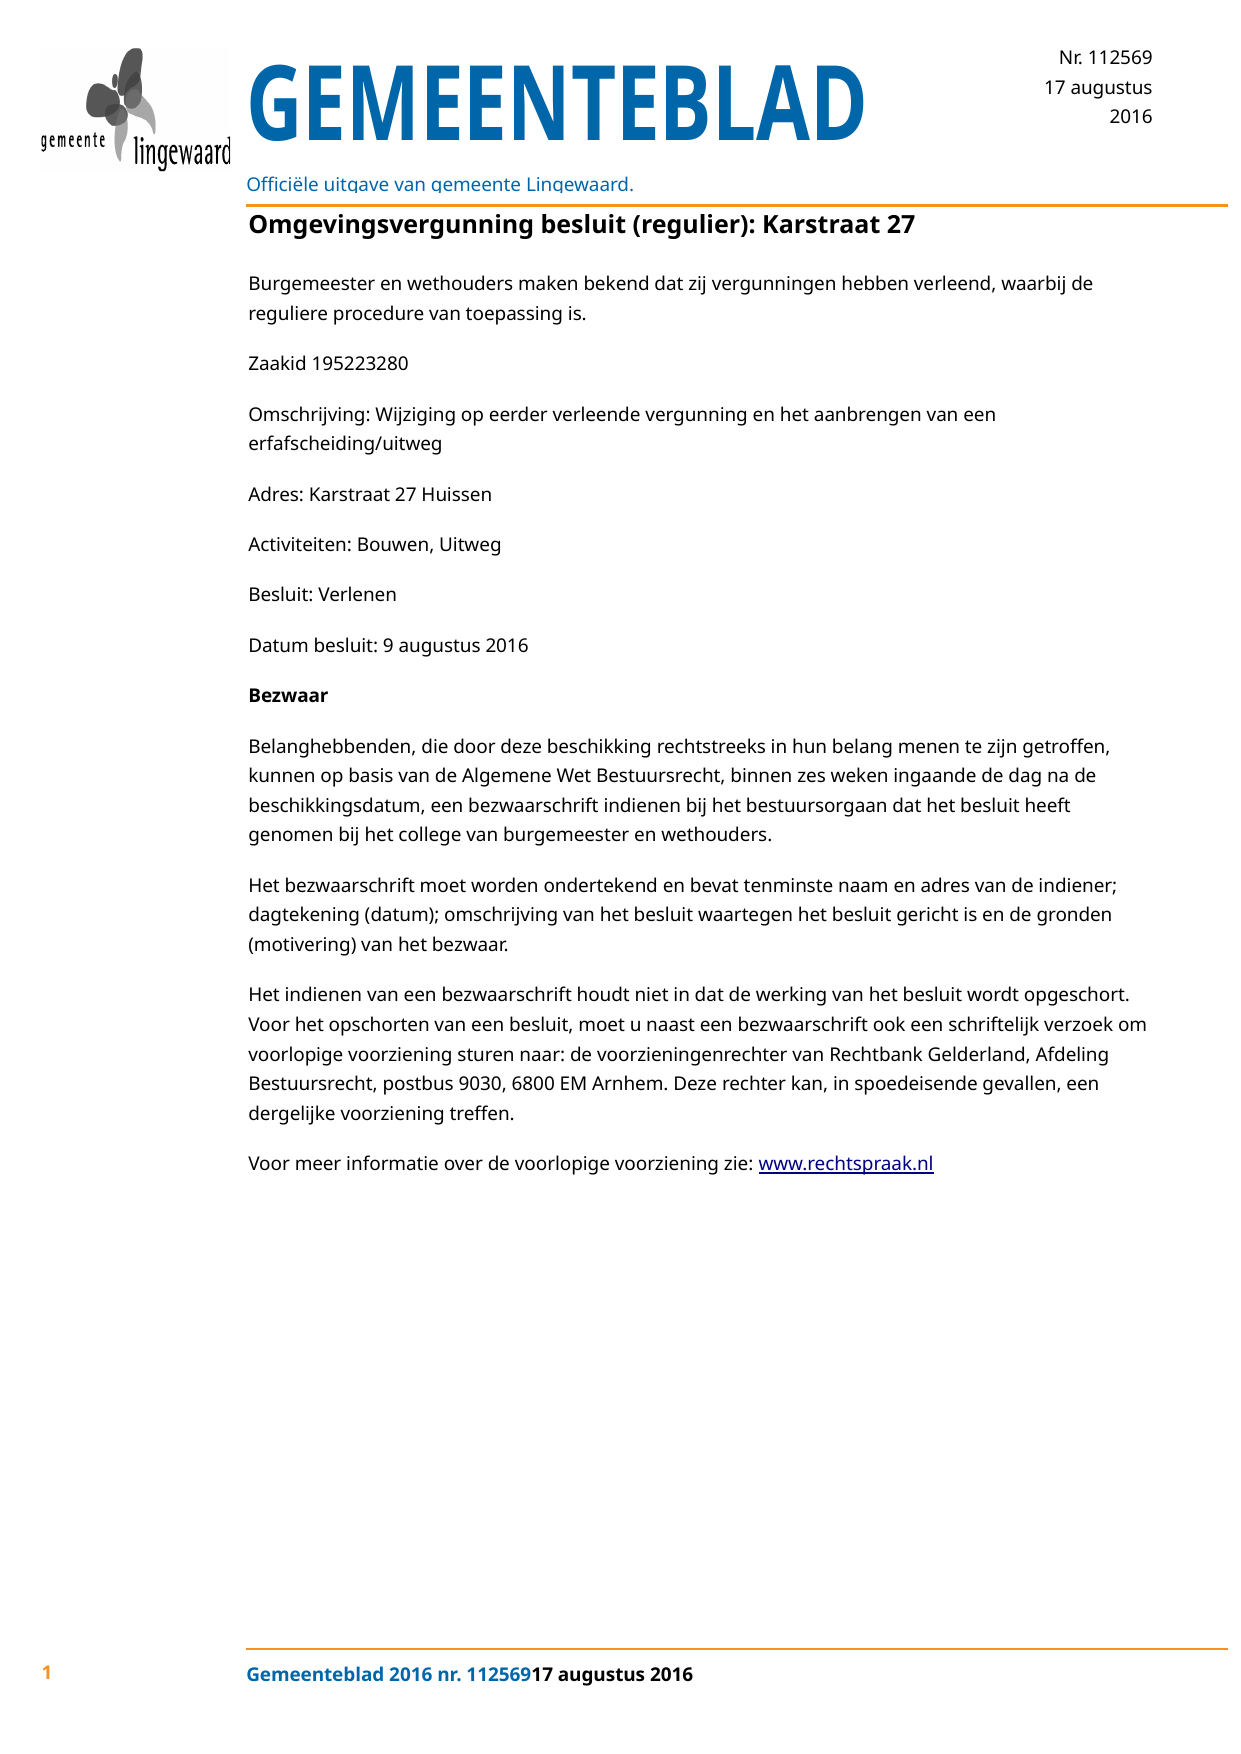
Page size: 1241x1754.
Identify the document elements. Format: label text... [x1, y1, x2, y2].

text Het bezwaarschrift moet worden ondertekend en bevat tenminste naam en adres van de indiener; dagtekening (datum); omschrijving van het besluit waartegen het besluit gericht is en de gronden (motivering) van het bezwaar. [248, 872, 1152, 957]
text Activiteiten: Bouwen, Uitweg [248, 531, 1152, 557]
text Datum besluit: 9 augustus 2016 [248, 632, 1152, 658]
text Omschrijving: Wijziging op eerder verleende vergunning en het aanbrengen van een erfafscheiding/uitweg [248, 401, 1152, 456]
text Omgevingsvergunning besluit (regulier): Karstraat 27 [248, 207, 1152, 241]
text Besluit: Verlenen [248, 582, 1152, 607]
text Burgemeester en wethouders maken bekend dat zij vergunningen hebben verleend, waarbij de reguliere procedure van toepassing is. [248, 270, 1152, 326]
text Bezwaar [248, 682, 1152, 708]
text Adres: Karstraat 27 Huissen [248, 481, 1152, 506]
text Zaakid 195223280 [248, 350, 1152, 376]
picture [41, 47, 231, 172]
text Het indienen van een bezwaarschrift houdt niet in dat de werking van het besluit wordt opgeschort. Voor het opschorten van een besluit, moet u naast een bezwaarschrift ook een schriftelijk verzoek om voorlopige voorziening sturen naar: de voorzieningenrechter van Rechtbank Gelderland, Afdeling Bestuursrecht, postbus 9030, 6800 EM Arnhem. Deze rechter kan, in spoedeisende gevallen, een dergelijke voorziening treffen. [248, 982, 1152, 1126]
text Belanghebbenden, die door deze beschikking rechtstreeks in hun belang menen te zijn getroffen, kunnen op basis van de Algemene Wet Bestuursrecht, binnen zes weken ingaande de dag na de beschikkingsdatum, een bezwaarschrift indienen bij het bestuursorgaan dat het besluit heeft genomen bij het college van burgemeester en wethouders. [248, 733, 1152, 847]
text Voor meer informatie over de voorlopige voorziening zie: www.rechtspraak.nl [248, 1150, 1152, 1176]
